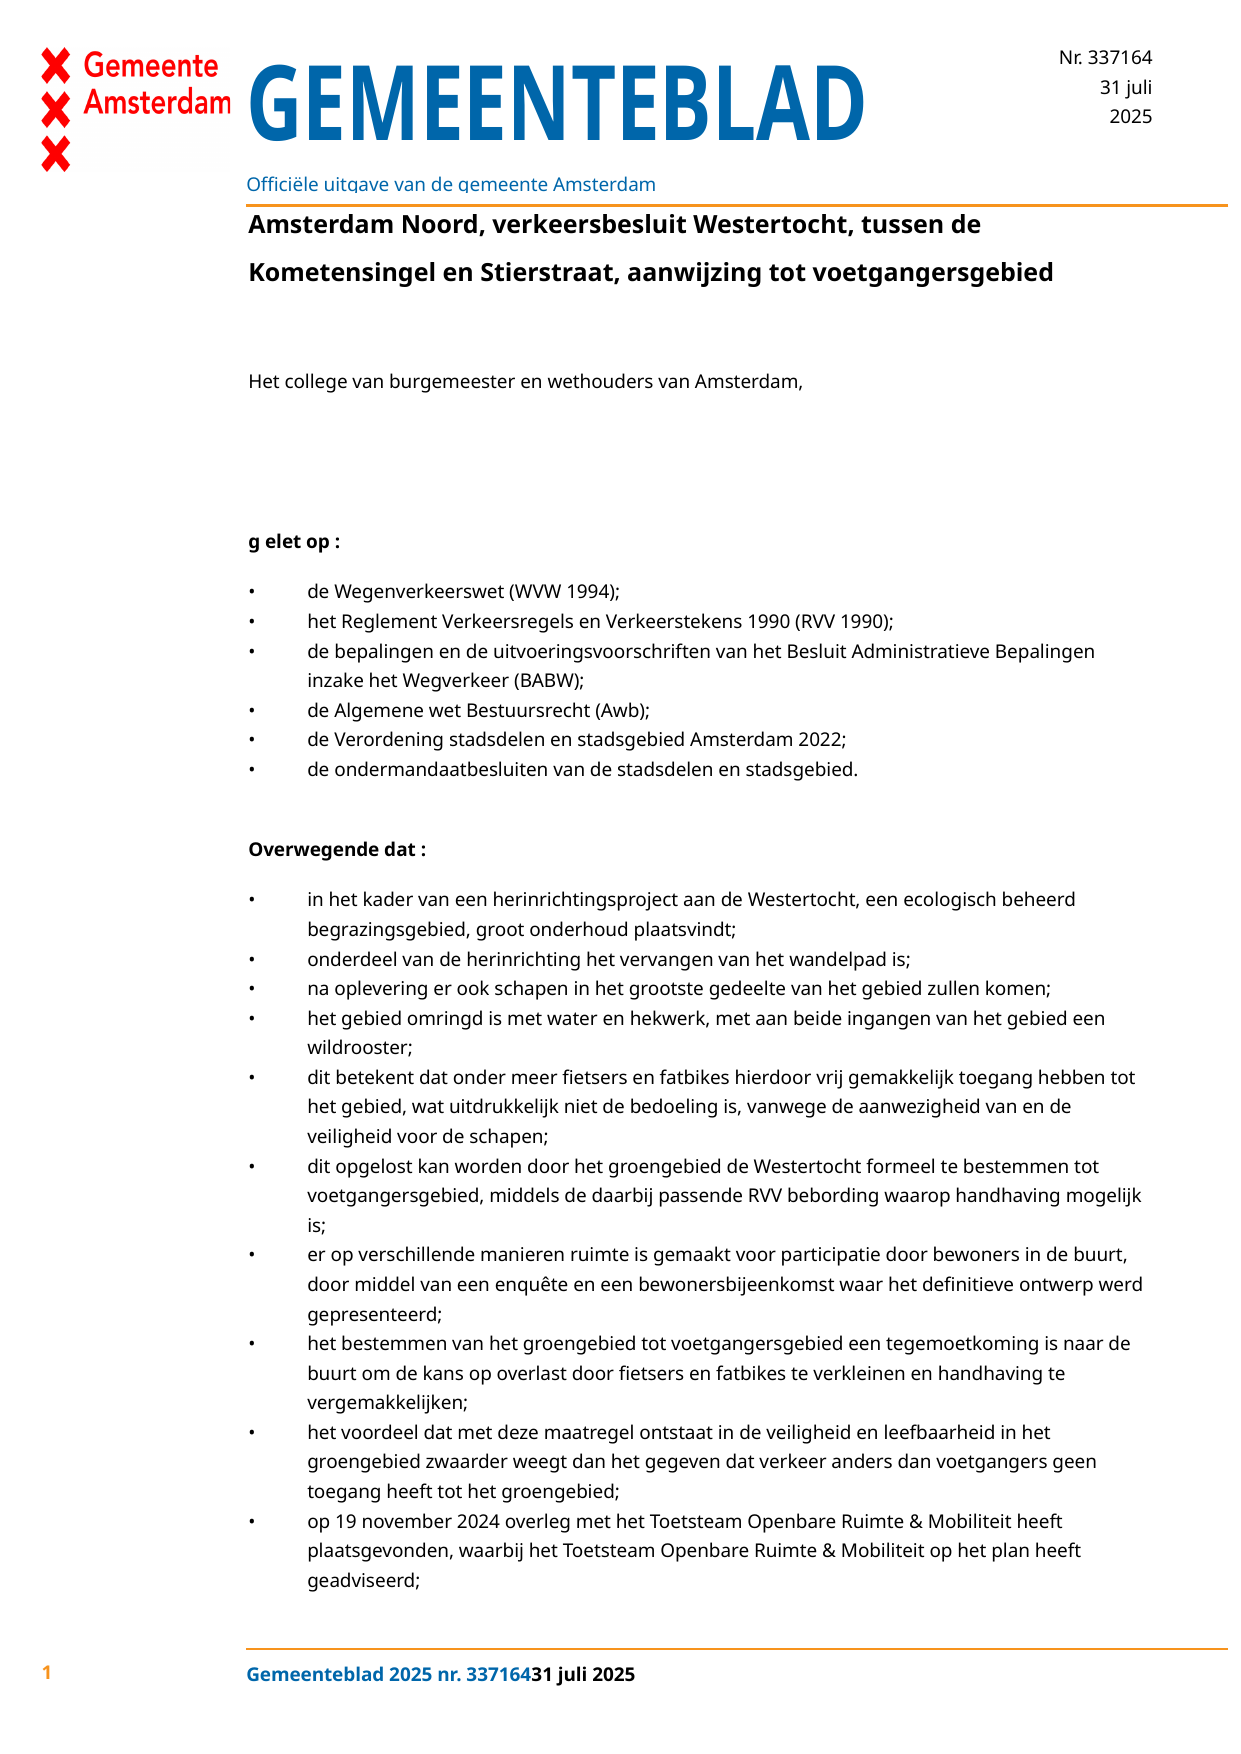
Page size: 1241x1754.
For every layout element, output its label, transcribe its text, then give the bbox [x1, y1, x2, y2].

text Amsterdam Noord, verkeersbesluit Westertocht, tussen de Kometensingel en Stierstraat, aanwijzing tot voetgangersgebied [248, 207, 1152, 288]
list de ondermandaatbesluiten van de stadsdelen en stadsgebied. [248, 756, 1152, 782]
text Overwegende dat : [248, 836, 1152, 862]
list dit betekent dat onder meer fietsers en fatbikes hierdoor vrij gemakkelijk toegang hebben tot het gebied, wat uitdrukkelijk niet de bedoeling is, vanwege de aanwezigheid van en de veiligheid voor de schapen; [248, 1064, 1152, 1149]
list na oplevering er ook schapen in het grootste gedeelte van het gebied zullen komen; [248, 975, 1152, 1001]
list onderdeel van de herinrichting het vervangen van het wandelpad is; [248, 946, 1152, 971]
list er op verschillende manieren ruimte is gemaakt voor participatie door bewoners in de buurt, door middel van een enquête en een bewonersbijeenkomst waar het definitieve ontwerp werd gepresenteerd; [248, 1242, 1152, 1326]
list in het kader van een herinrichtingsproject aan de Westertocht, een ecologisch beheerd begrazingsgebied, groot onderhoud plaatsvindt; [248, 887, 1152, 942]
picture [41, 47, 231, 172]
list het Reglement Verkeersregels en Verkeerstekens 1990 (RVV 1990); [248, 608, 1152, 634]
list het gebied omringd is met water en hekwerk, met aan beide ingangen van het gebied een wildrooster; [248, 1005, 1152, 1060]
list het bestemmen van het groengebied tot voetgangersgebied een tegemoetkoming is naar de buurt om de kans op overlast door fietsers en fatbikes te verkleinen en handhaving te vergemakkelijken; [248, 1330, 1152, 1415]
text g elet op : [248, 528, 1152, 554]
list de Wegenverkeerswet (WVW 1994); [248, 579, 1152, 604]
list de Algemene wet Bestuursrecht (Awb); [248, 697, 1152, 723]
list het voordeel dat met deze maatregel ontstaat in de veiligheid en leefbaarheid in het groengebied zwaarder weegt dan het gegeven dat verkeer anders dan voetgangers geen toegang heeft tot het groengebied; [248, 1419, 1152, 1504]
list de Verordening stadsdelen en stadsgebied Amsterdam 2022; [248, 727, 1152, 752]
text Het college van burgemeester en wethouders van Amsterdam, [248, 368, 1152, 394]
list dit opgelost kan worden door het groengebied de Westertocht formeel te bestemmen tot voetgangersgebied, middels de daarbij passende RVV bebording waarop handhaving mogelijk is; [248, 1153, 1152, 1238]
list de bepalingen en de uitvoeringsvoorschriften van het Besluit Administratieve Bepalingen inzake het Wegverkeer (BABW); [248, 638, 1152, 693]
list op 19 november 2024 overleg met het Toetsteam Openbare Ruimte & Mobiliteit heeft plaatsgevonden, waarbij het Toetsteam Openbare Ruimte & Mobiliteit op het plan heeft geadviseerd; [248, 1508, 1152, 1593]
